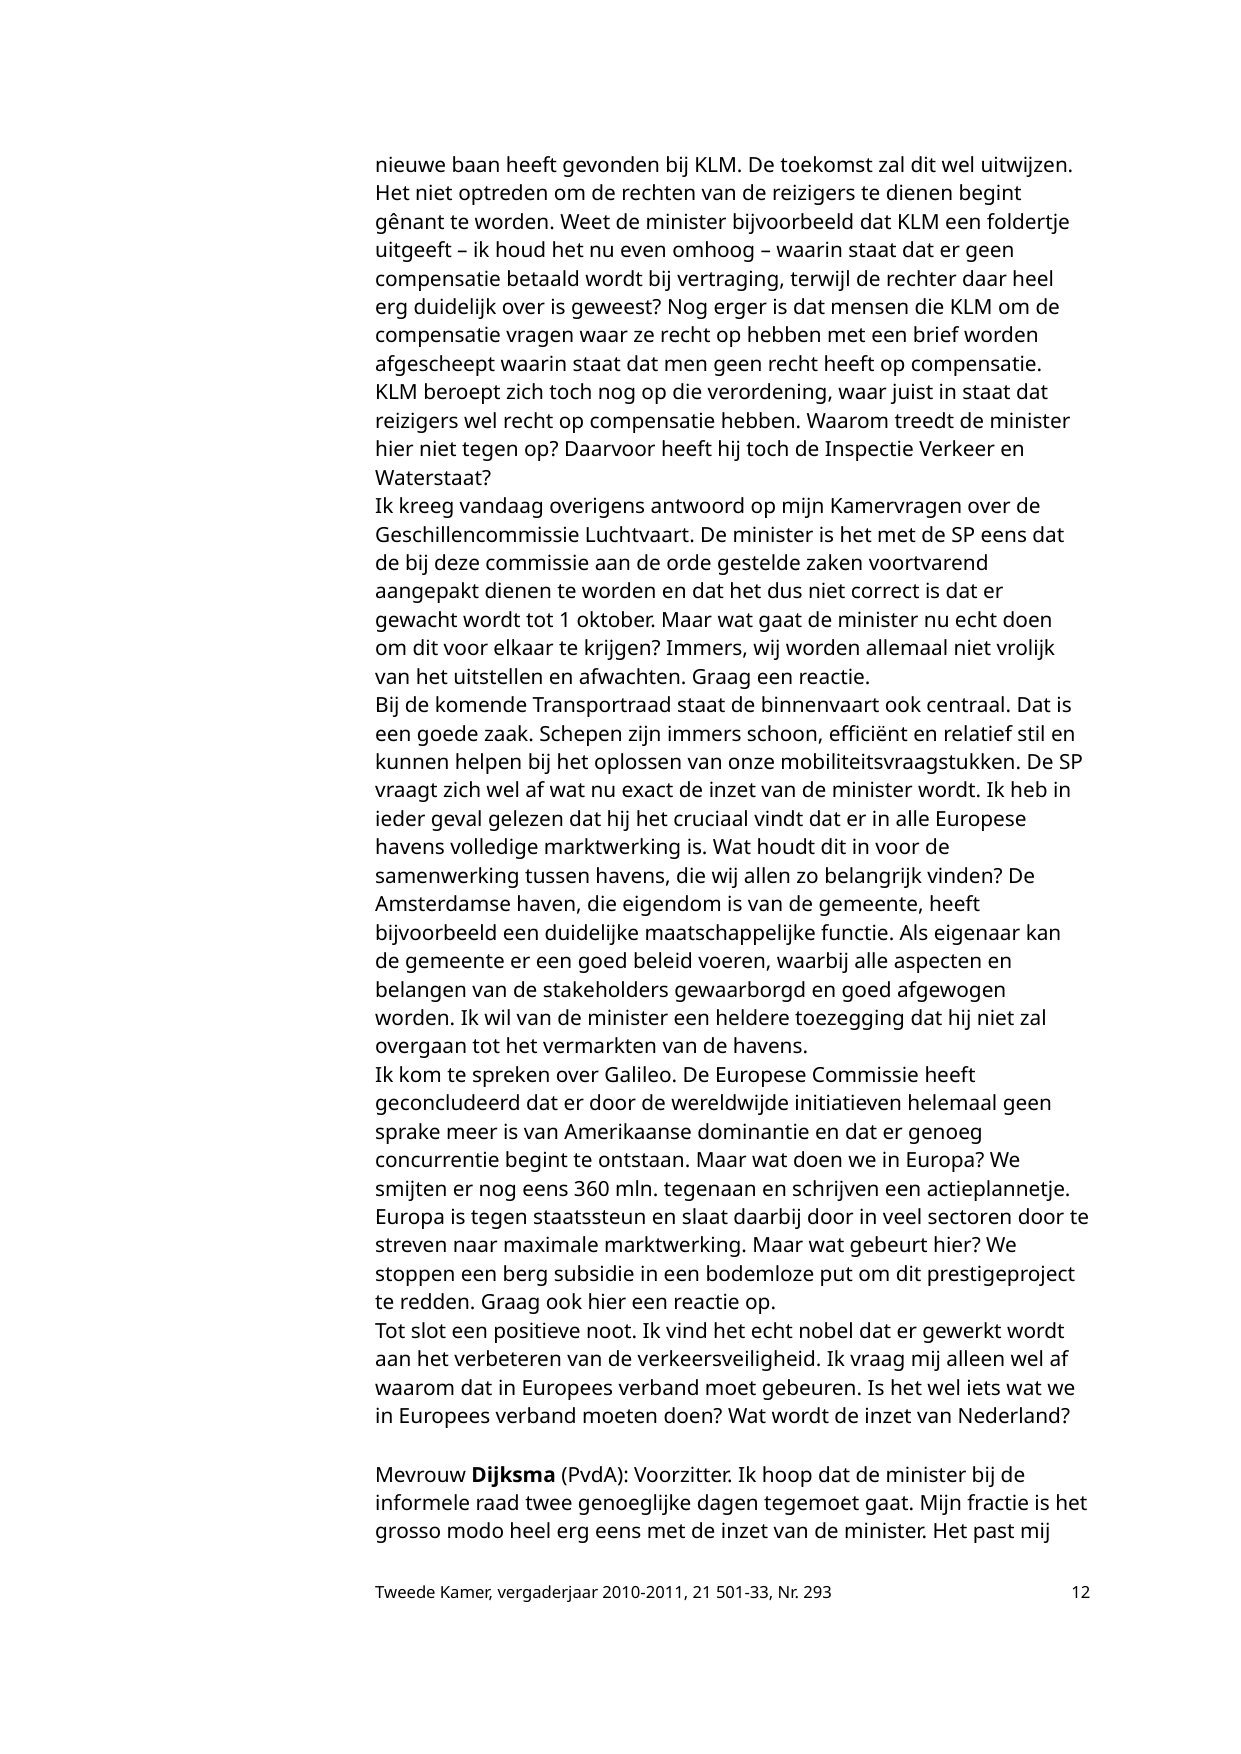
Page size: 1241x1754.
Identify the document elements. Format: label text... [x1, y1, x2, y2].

text Ik kom te spreken over Galileo. De Europese Commissie heeft geconcludeerd dat er door de wereldwijde initiatieven helemaal geen sprake meer is van Amerikaanse dominantie en dat er genoeg concurrentie begint te ontstaan. Maar wat doen we in Europa? We smijten er nog eens 360 mln. tegenaan en schrijven een actieplannetje. Europa is tegen staatssteun en slaat daarbij door in veel sectoren door te streven naar maximale marktwerking. Maar wat gebeurt hier? We stoppen een berg subsidie in een bodemloze put om dit prestigeproject te redden. Graag ook hier een reactie op. [375, 1060, 1090, 1316]
text Ik kreeg vandaag overigens antwoord op mijn Kamervragen over de Geschillencommissie Luchtvaart. De minister is het met de SP eens dat de bij deze commissie aan de orde gestelde zaken voortvarend aangepakt dienen te worden en dat het dus niet correct is dat er gewacht wordt tot 1 oktober. Maar wat gaat de minister nu echt doen om dit voor elkaar te krijgen? Immers, wij worden allemaal niet vrolijk van het uitstellen en afwachten. Graag een reactie. [375, 491, 1090, 690]
text Tot slot een positieve noot. Ik vind het echt nobel dat er gewerkt wordt aan het verbeteren van de verkeersveiligheid. Ik vraag mij alleen wel af waarom dat in Europees verband moet gebeuren. Is het wel iets wat we in Europees verband moeten doen? Wat wordt de inzet van Nederland? [375, 1316, 1090, 1430]
text nieuwe baan heeft gevonden bij KLM. De toekomst zal dit wel uitwijzen. [375, 150, 1090, 178]
text Mevrouw Dijksma (PvdA): Voorzitter. Ik hoop dat de minister bij de informele raad twee genoeglijke dagen tegemoet gaat. Mijn fractie is het grosso modo heel erg eens met de inzet van de minister. Het past mij [375, 1460, 1090, 1545]
text Het niet optreden om de rechten van de reizigers te dienen begint gênant te worden. Weet de minister bijvoorbeeld dat KLM een foldertje uitgeeft – ik houd het nu even omhoog – waarin staat dat er geen compensatie betaald wordt bij vertraging, terwijl de rechter daar heel erg duidelijk over is geweest? Nog erger is dat mensen die KLM om de compensatie vragen waar ze recht op hebben met een brief worden afgescheept waarin staat dat men geen recht heeft op compensatie. KLM beroept zich toch nog op die verordening, waar juist in staat dat reizigers wel recht op compensatie hebben. Waarom treedt de minister hier niet tegen op? Daarvoor heeft hij toch de Inspectie Verkeer en Waterstaat? [375, 178, 1090, 491]
text Bij de komende Transportraad staat de binnenvaart ook centraal. Dat is een goede zaak. Schepen zijn immers schoon, efficiënt en relatief stil en kunnen helpen bij het oplossen van onze mobiliteitsvraagstukken. De SP vraagt zich wel af wat nu exact de inzet van de minister wordt. Ik heb in ieder geval gelezen dat hij het cruciaal vindt dat er in alle Europese havens volledige marktwerking is. Wat houdt dit in voor de samenwerking tussen havens, die wij allen zo belangrijk vinden? De Amsterdamse haven, die eigendom is van de gemeente, heeft bijvoorbeeld een duidelijke maatschappelijke functie. Als eigenaar kan de gemeente er een goed beleid voeren, waarbij alle aspecten en belangen van de stakeholders gewaarborgd en goed afgewogen worden. Ik wil van de minister een heldere toezegging dat hij niet zal overgaan tot het vermarkten van de havens. [375, 690, 1090, 1060]
